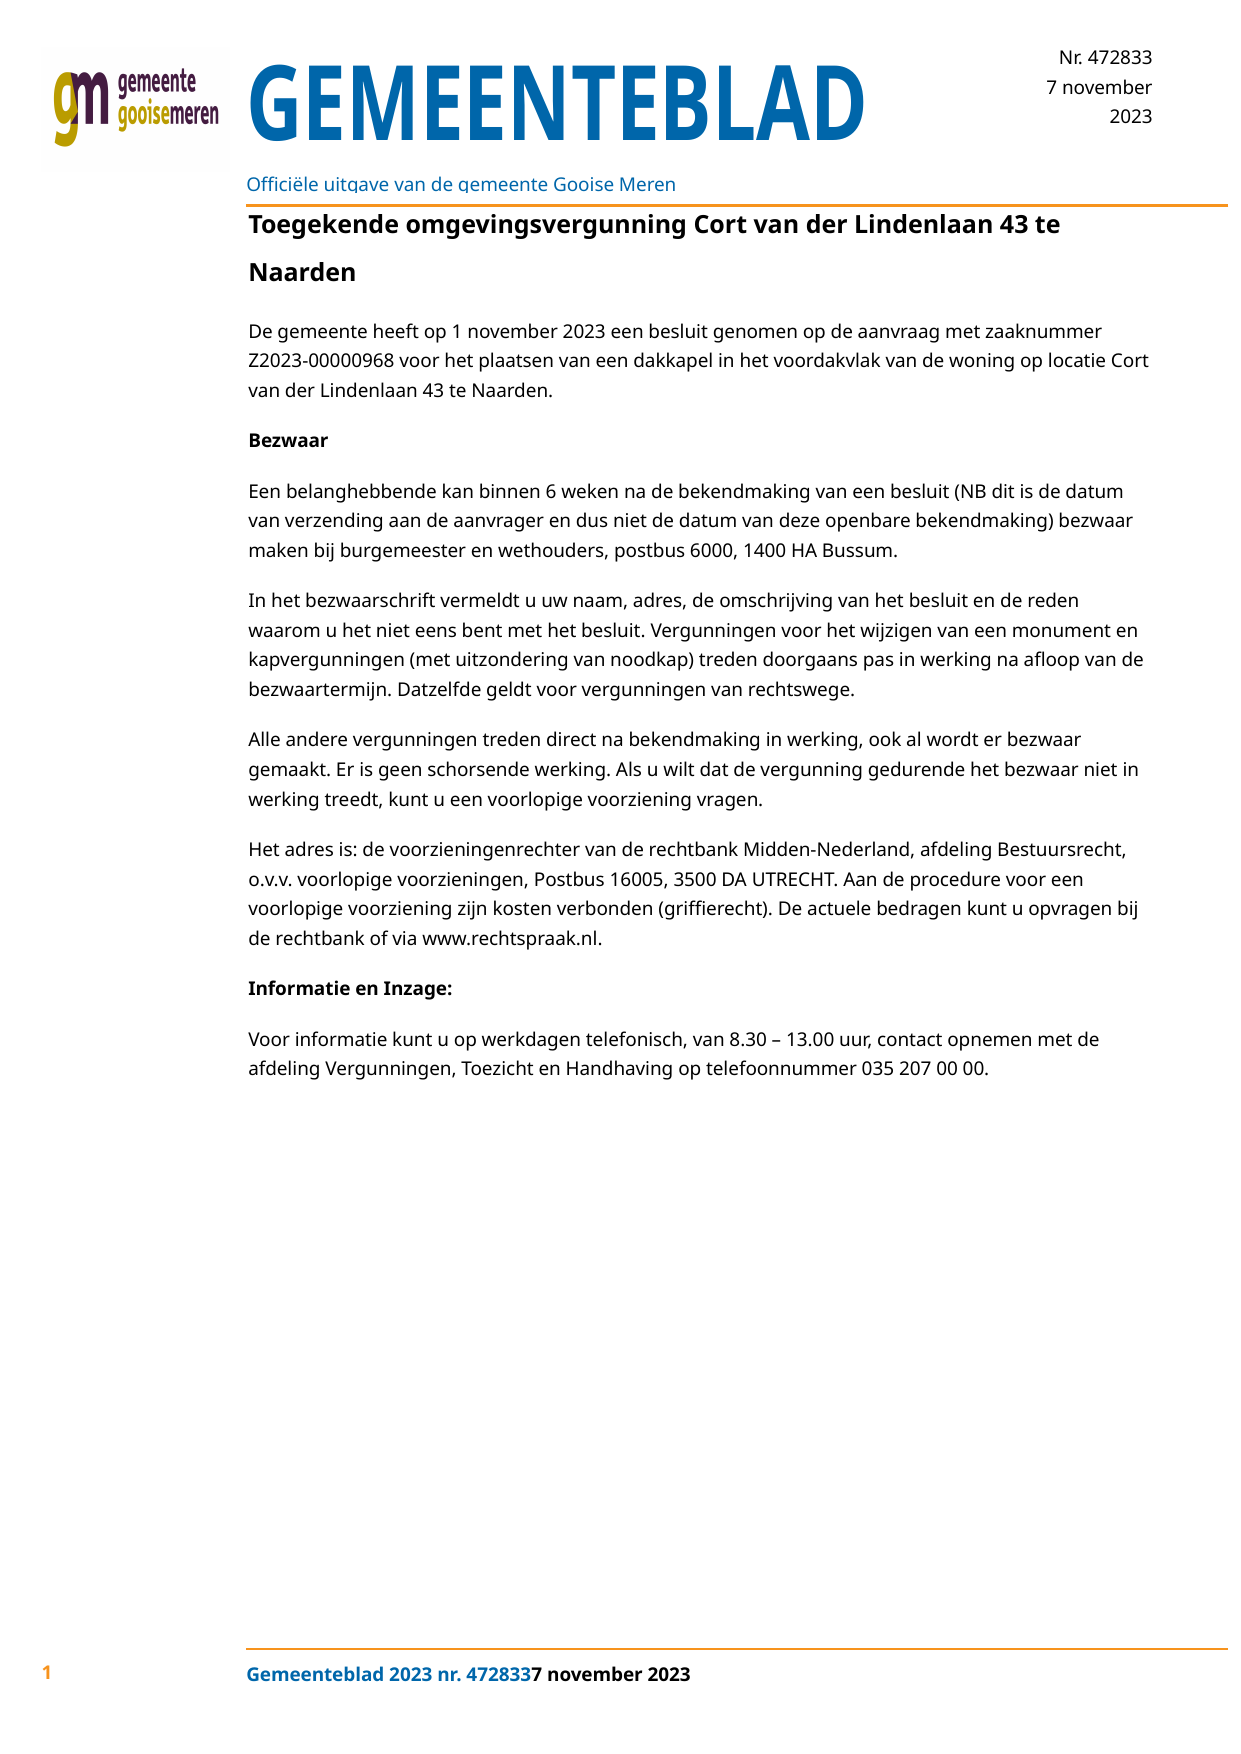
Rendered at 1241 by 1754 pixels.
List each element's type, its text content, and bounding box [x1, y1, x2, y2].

picture [41, 47, 231, 172]
text Bezwaar [248, 427, 1152, 453]
text Alle andere vergunningen treden direct na bekendmaking in werking, ook al wordt er bezwaar gemaakt. Er is geen schorsende werking. Als u wilt dat de vergunning gedurende het bezwaar niet in werking treedt, kunt u een voorlopige voorziening vragen. [248, 727, 1152, 812]
text Voor informatie kunt u op werkdagen telefonisch, van 8.30 – 13.00 uur, contact opnemen met de afdeling Vergunningen, Toezicht en Handhaving op telefoonnummer 035 207 00 00. [248, 1026, 1152, 1081]
text Een belanghebbende kan binnen 6 weken na de bekendmaking van een besluit (NB dit is de datum van verzending aan de aanvrager en dus niet de datum van deze openbare bekendmaking) bezwaar maken bij burgemeester en wethouders, postbus 6000, 1400 HA Bussum. [248, 478, 1152, 563]
text In het bezwaarschrift vermeldt u uw naam, adres, de omschrijving van het besluit en de reden waarom u het niet eens bent met het besluit. Vergunningen voor het wijzigen van een monument en kapvergunningen (met uitzondering van noodkap) treden doorgaans pas in werking na afloop van de bezwaartermijn. Datzelfde geldt voor vergunningen van rechtswege. [248, 587, 1152, 702]
text Informatie en Inzage: [248, 975, 1152, 1001]
text Toegekende omgevingsvergunning Cort van der Lindenlaan 43 te Naarden [248, 207, 1152, 288]
text Het adres is: de voorzieningenrechter van de rechtbank Midden-Nederland, afdeling Bestuursrecht, o.v.v. voorlopige voorzieningen, Postbus 16005, 3500 DA UTRECHT. Aan de procedure voor een voorlopige voorziening zijn kosten verbonden (griffierecht). De actuele bedragen kunt u opvragen bij de rechtbank of via www.rechtspraak.nl. [248, 836, 1152, 951]
text De gemeente heeft op 1 november 2023 een besluit genomen op de aanvraag met zaaknummer Z2023-00000968 voor het plaatsen van een dakkapel in het voordakvlak van de woning op locatie Cort van der Lindenlaan 43 te Naarden. [248, 318, 1152, 403]
